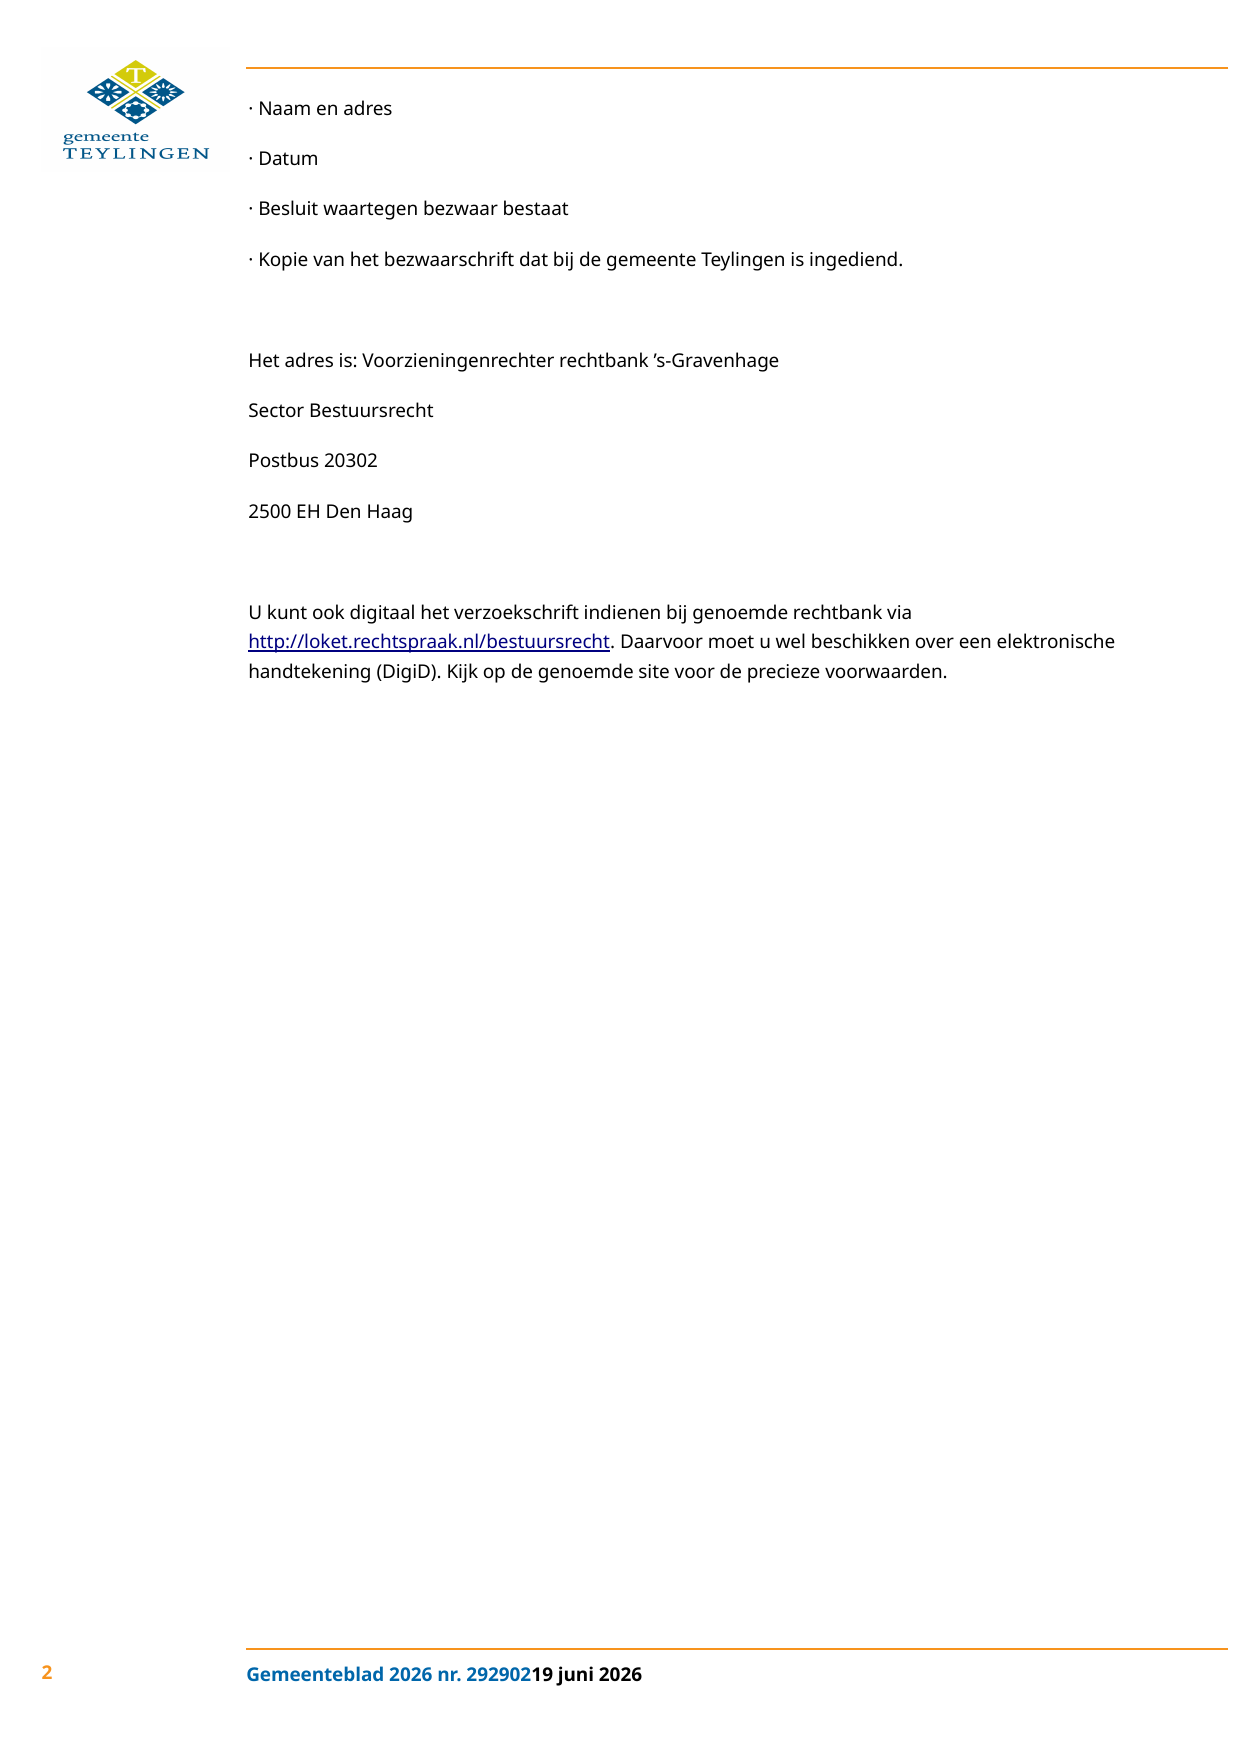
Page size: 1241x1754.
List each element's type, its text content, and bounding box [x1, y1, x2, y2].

text 2500 EH Den Haag [248, 498, 1152, 524]
text Sector Bestuursrecht [248, 397, 1152, 423]
picture [41, 47, 231, 172]
text Het adres is: Voorzieningenrechter rechtbank ’s-Gravenhage [248, 347, 1152, 373]
text · Besluit waartegen bezwaar bestaat [248, 196, 1152, 221]
text U kunt ook digitaal het verzoekschrift indienen bij genoemde rechtbank via http://loket.rechtspraak.nl/bestuursrecht. Daarvoor moet u wel beschikken over een elektronische handtekening (DigiD). Kijk op de genoemde site voor de precieze voorwaarden. [248, 599, 1152, 684]
text · Kopie van het bezwaarschrift dat bij de gemeente Teylingen is ingediend. [248, 246, 1152, 272]
text Postbus 20302 [248, 448, 1152, 473]
text · Naam en adres [248, 95, 1152, 121]
text · Datum [248, 145, 1152, 171]
